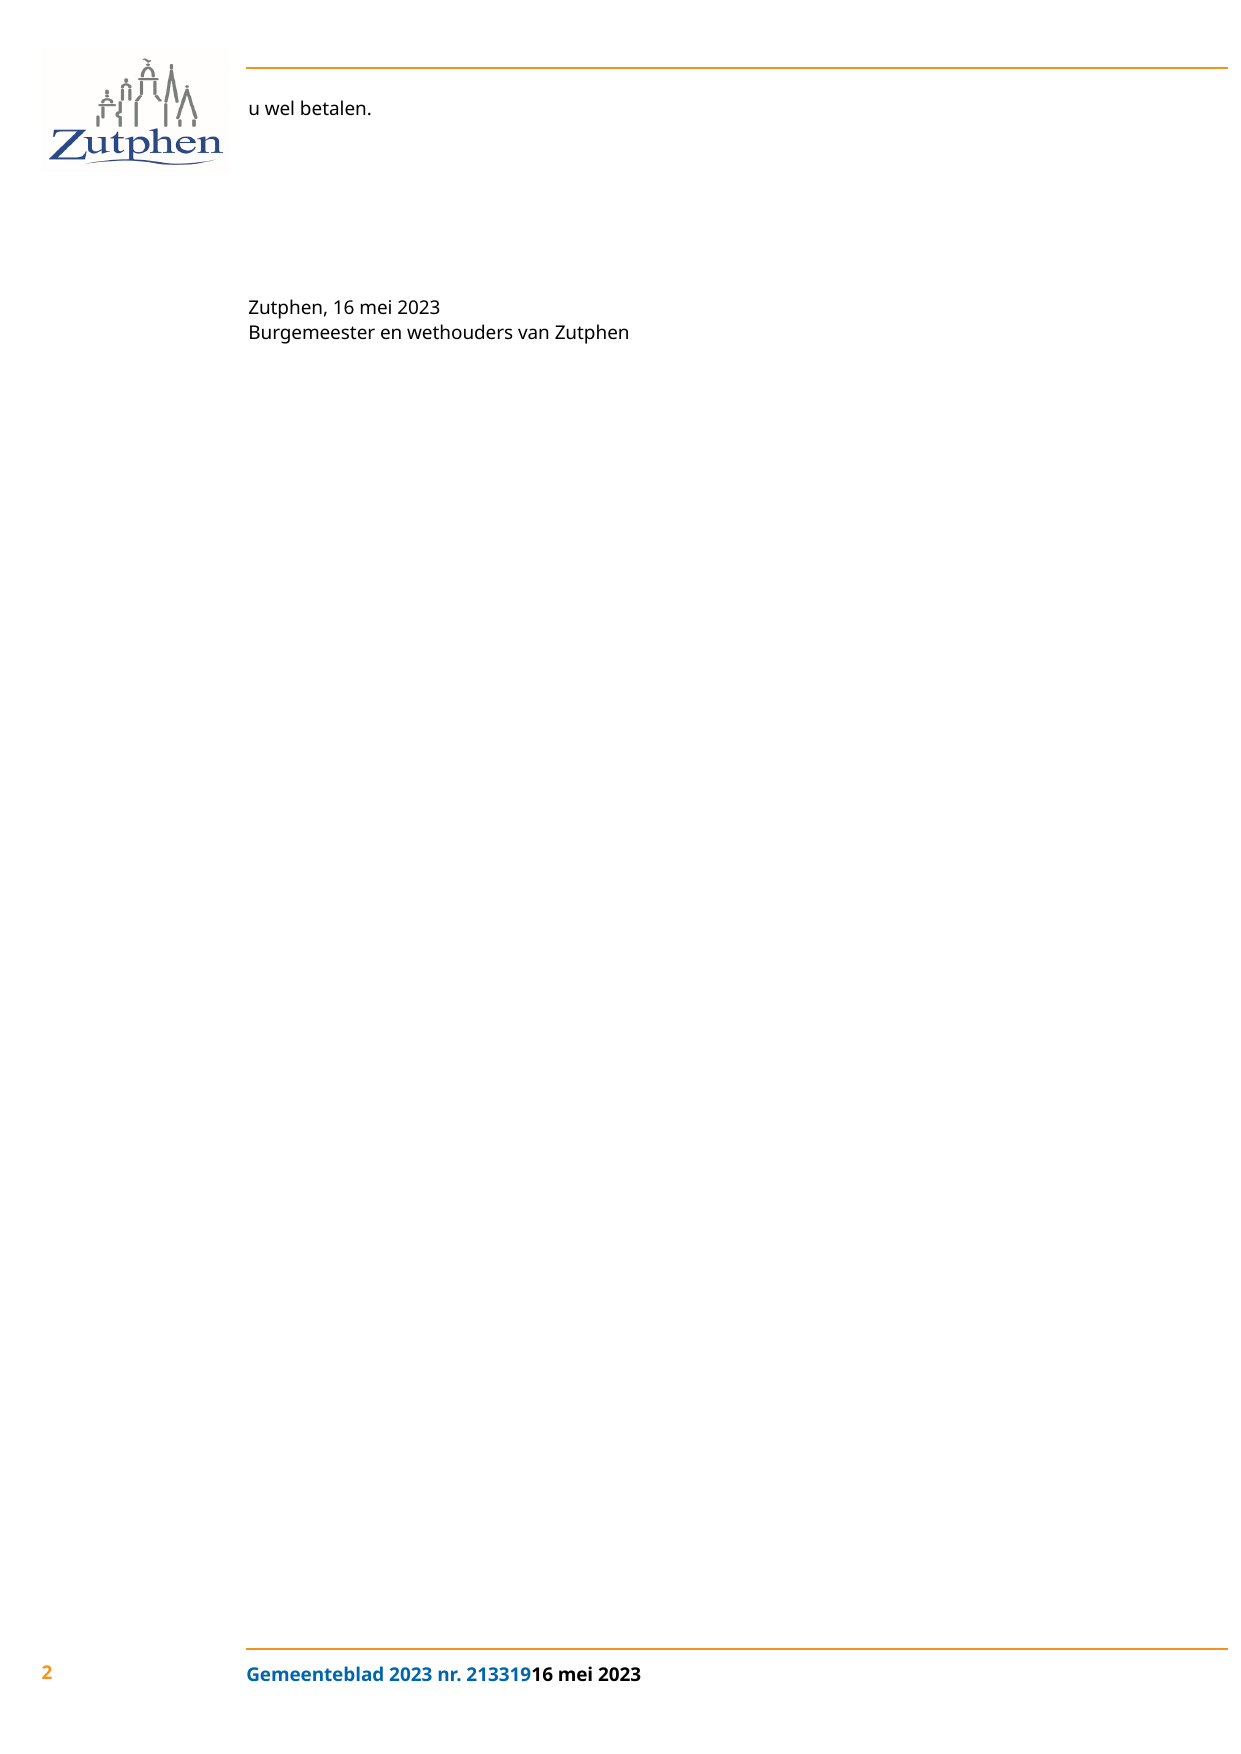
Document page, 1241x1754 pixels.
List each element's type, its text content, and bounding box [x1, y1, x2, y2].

text Zutphen, 16 mei 2023 [248, 294, 1152, 319]
text Burgemeester en wethouders van Zutphen [248, 319, 1152, 345]
picture [41, 47, 231, 172]
text u wel betalen. [248, 95, 1152, 121]
